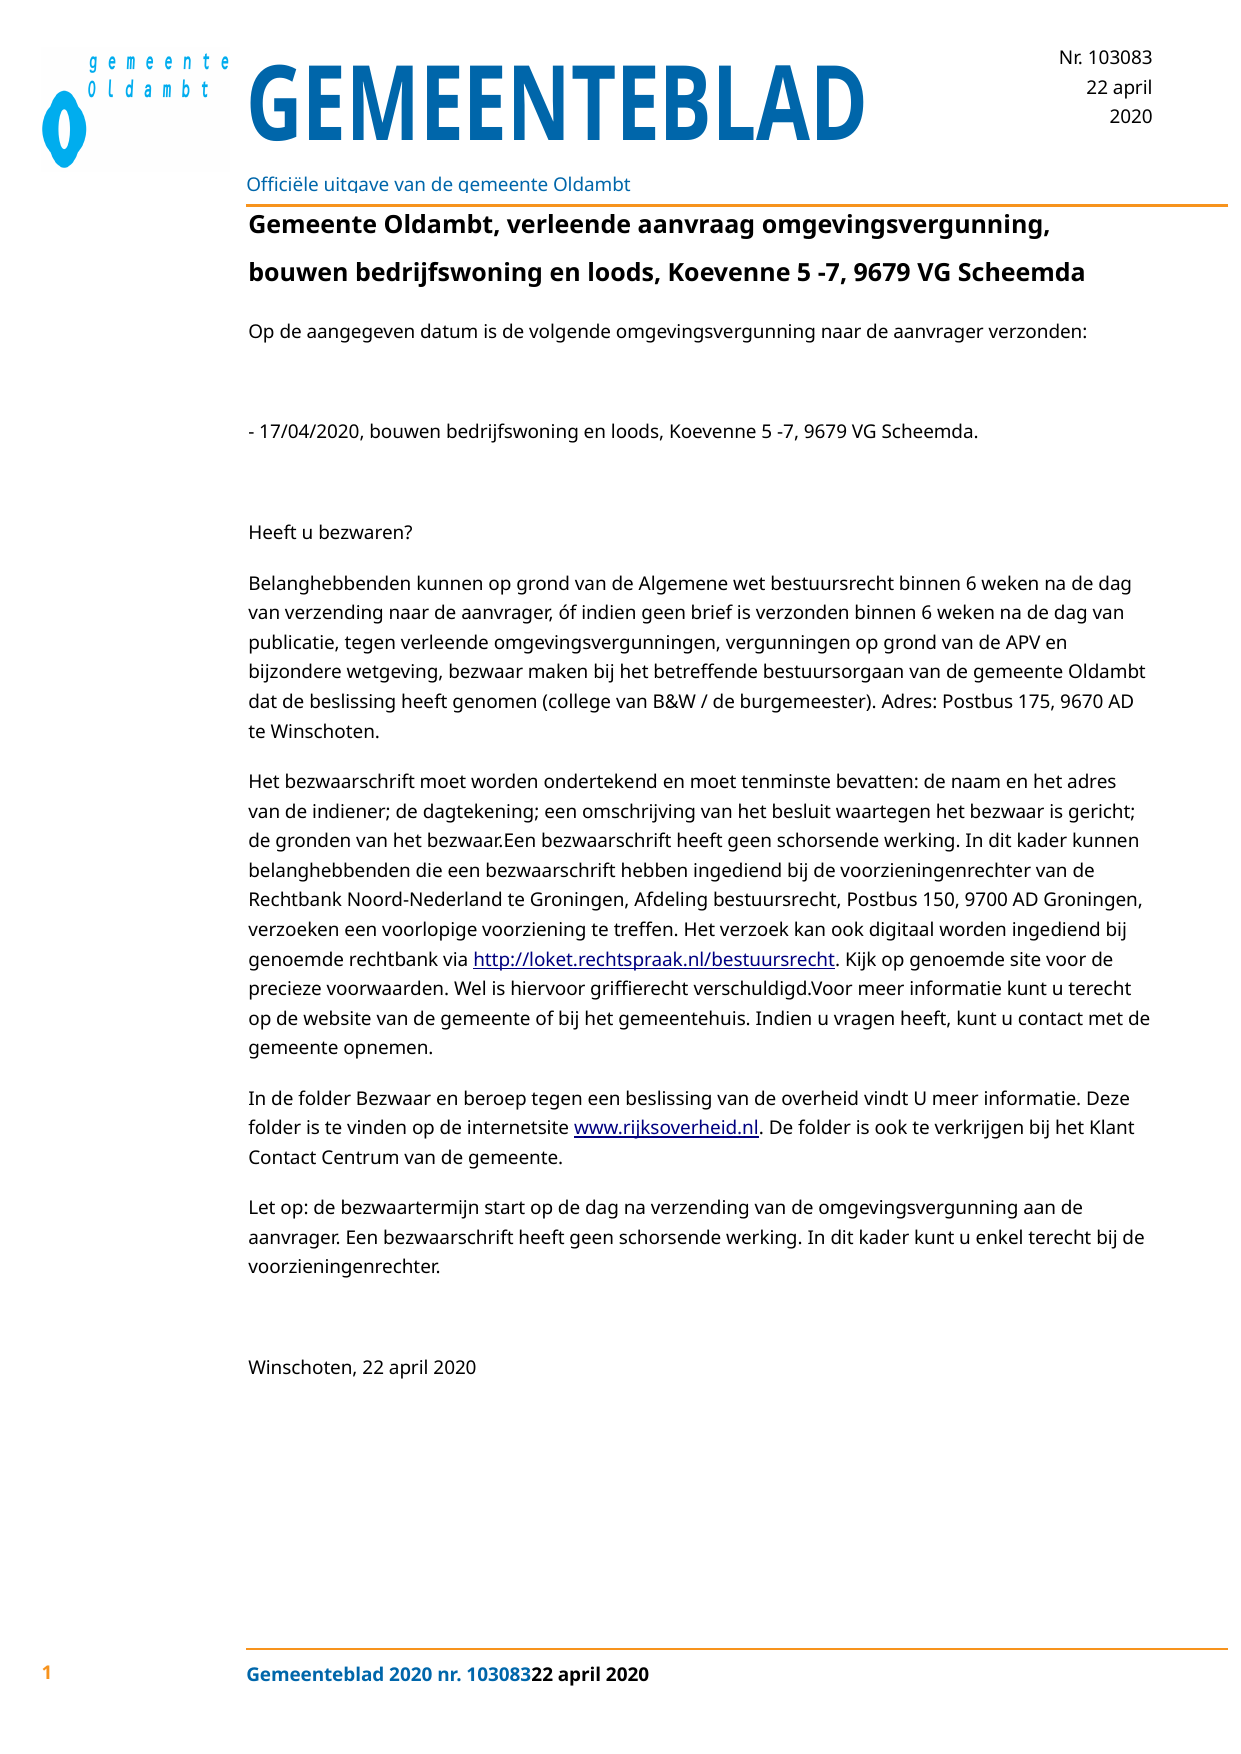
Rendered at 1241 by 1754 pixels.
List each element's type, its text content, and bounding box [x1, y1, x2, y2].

text Gemeente Oldambt, verleende aanvraag omgevingsvergunning, bouwen bedrijfswoning en loods, Koevenne 5 -7, 9679 VG Scheemda [248, 207, 1152, 288]
text Het bezwaarschrift moet worden ondertekend en moet tenminste bevatten: de naam en het adres van de indiener; de dagtekening; een omschrijving van het besluit waartegen het bezwaar is gericht; de gronden van het bezwaar.Een bezwaarschrift heeft geen schorsende werking. In dit kader kunnen belanghebbenden die een bezwaarschrift hebben ingediend bij de voorzieningenrechter van de Rechtbank Noord-Nederland te Groningen, Afdeling bestuursrecht, Postbus 150, 9700 AD Groningen, verzoeken een voorlopige voorziening te treffen. Het verzoek kan ook digitaal worden ingediend bij genoemde rechtbank via http://loket.rechtspraak.nl/bestuursrecht. Kijk op genoemde site voor de precieze voorwaarden. Wel is hiervoor griffierecht verschuldigd.Voor meer informatie kunt u terecht op de website van de gemeente of bij het gemeentehuis. Indien u vragen heeft, kunt u contact met de gemeente opnemen. [248, 768, 1152, 1060]
text Let op: de bezwaartermijn start op de dag na verzending van de omgevingsvergunning aan de aanvrager. Een bezwaarschrift heeft geen schorsende werking. In dit kader kunt u enkel terecht bij de voorzieningenrechter. [248, 1194, 1152, 1279]
picture [41, 47, 231, 172]
text Belanghebbenden kunnen op grond van de Algemene wet bestuursrecht binnen 6 weken na de dag van verzending naar de aanvrager, óf indien geen brief is verzonden binnen 6 weken na de dag van publicatie, tegen verleende omgevingsvergunningen, vergunningen op grond van de APV en bijzondere wetgeving, bezwaar maken bij het betreffende bestuursorgaan van de gemeente Oldambt dat de beslissing heeft genomen (college van B&W / de burgemeester). Adres: Postbus 175, 9670 AD te Winschoten. [248, 570, 1152, 744]
text In de folder Bezwaar en beroep tegen een beslissing van de overheid vindt U meer informatie. Deze folder is te vinden op de internetsite www.rijksoverheid.nl. De folder is ook te verkrijgen bij het Klant Contact Centrum van de gemeente. [248, 1085, 1152, 1170]
text Op de aangegeven datum is de volgende omgevingsvergunning naar de aanvrager verzonden: [248, 318, 1152, 344]
text Winschoten, 22 april 2020 [248, 1354, 1152, 1380]
text Heeft u bezwaren? [248, 519, 1152, 545]
text - 17/04/2020, bouwen bedrijfswoning en loods, Koevenne 5 -7, 9679 VG Scheemda. [248, 419, 1152, 444]
